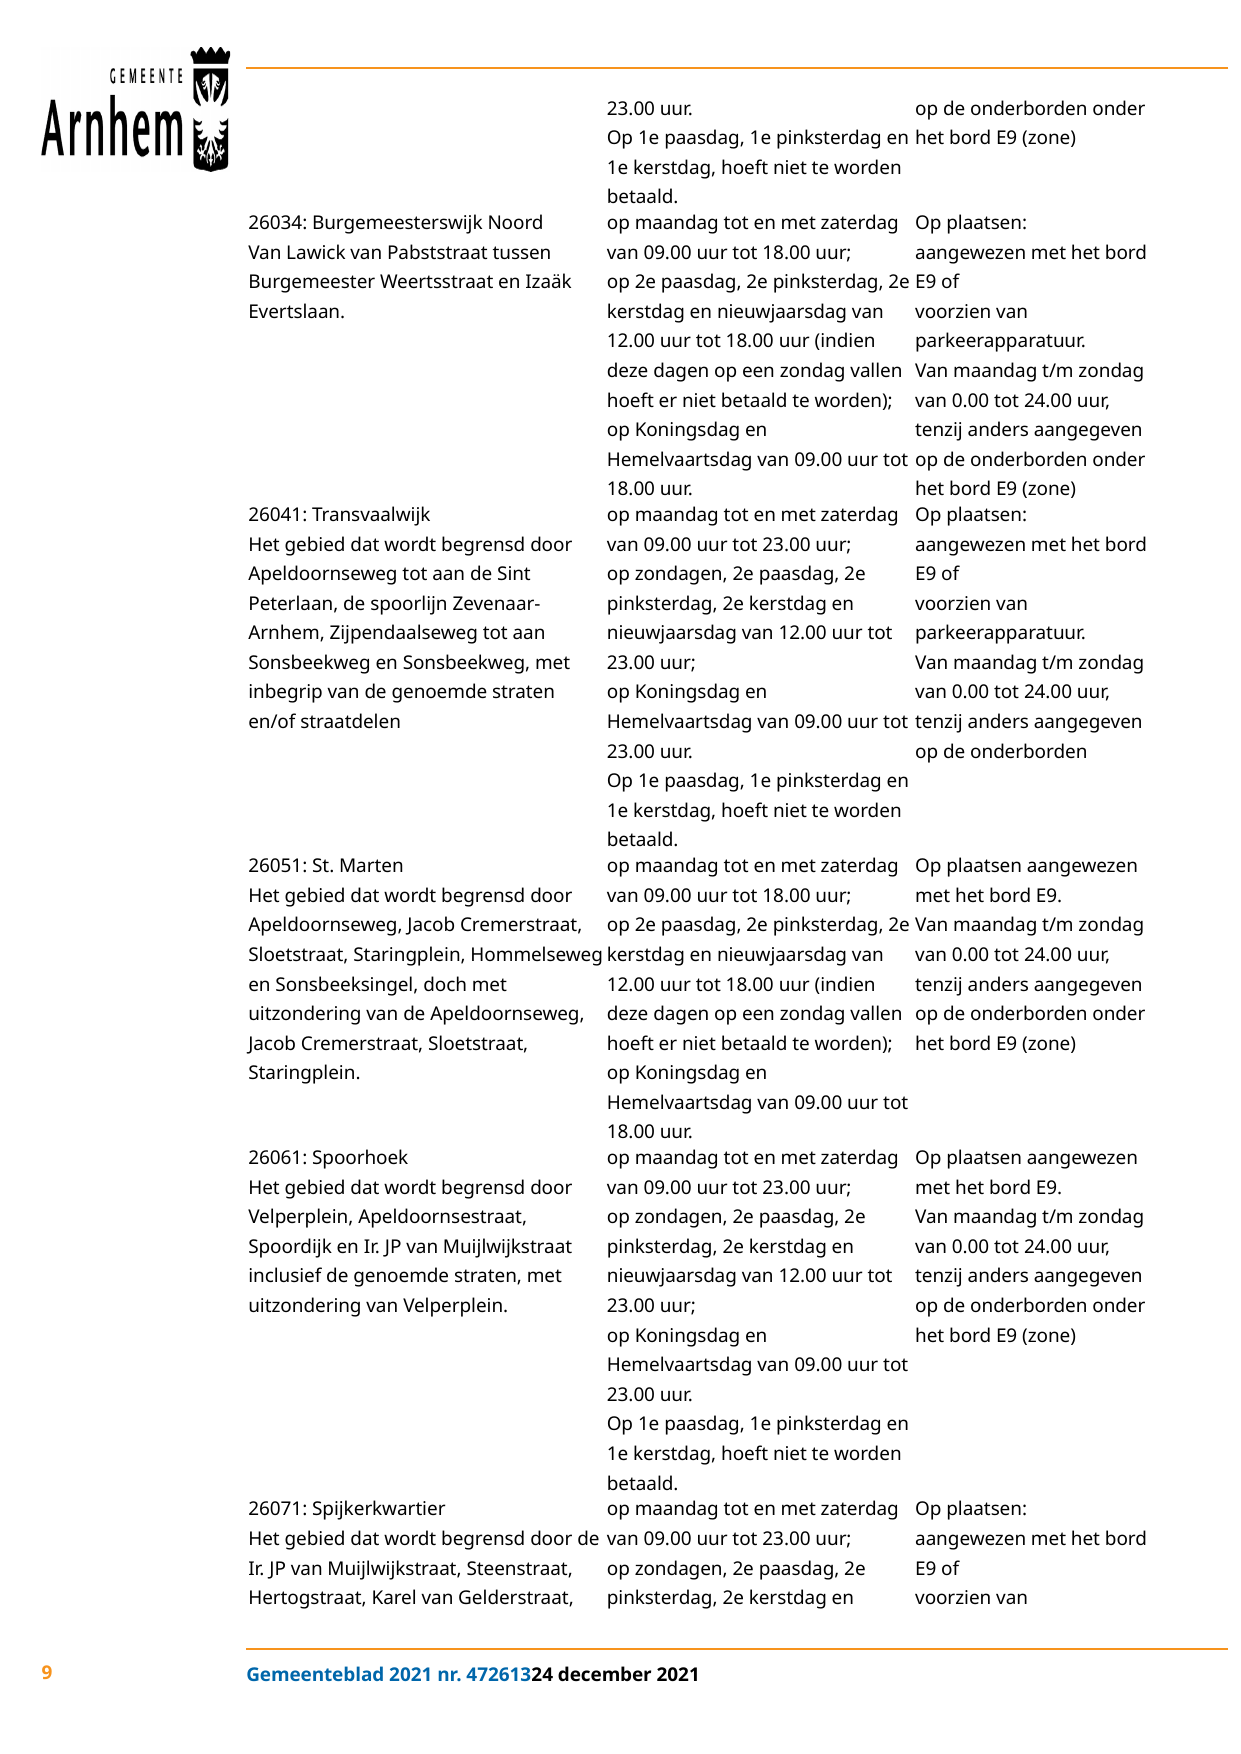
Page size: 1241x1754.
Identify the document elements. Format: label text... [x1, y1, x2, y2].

table_cell 26051: St. Marten Het gebied dat wordt begrensd door Apeldoornseweg, Jacob Cremerstraat, Sloetstraat, Staringplein, Hommelseweg en Sonsbeeksingel, doch met uitzondering van de Apeldoornseweg, Jacob Cremerstraat, Sloetstraat, Staringplein. [248, 853, 607, 1144]
table_cell Op plaatsen: aangewezen met het bord E9 of voorzien van [915, 1496, 1152, 1610]
table_cell op maandag tot en met zaterdag van 09.00 uur tot 23.00 uur; op zondagen, 2e paasdag, 2e pinksterdag, 2e kerstdag en [607, 1496, 915, 1610]
table_cell Op plaatsen: aangewezen met het bord E9 of voorzien van parkeerapparatuur. Van maandag t/m zondag van 0.00 tot 24.00 uur, tenzij anders aangegeven op de onderborden [915, 501, 1152, 852]
table_cell Op plaatsen: aangewezen met het bord E9 of voorzien van parkeerapparatuur. Van maandag t/m zondag van 0.00 tot 24.00 uur, tenzij anders aangegeven op de onderborden onder het bord E9 (zone) [915, 209, 1152, 501]
table_cell op maandag tot en met zaterdag van 09.00 uur tot 18.00 uur; op 2e paasdag, 2e pinksterdag, 2e kerstdag en nieuwjaarsdag van 12.00 uur tot 18.00 uur (indien deze dagen op een zondag vallen hoeft er niet betaald te worden); op Koningsdag en Hemelvaartsdag van 09.00 uur tot 18.00 uur. [607, 209, 915, 501]
table_cell op maandag tot en met zaterdag van 09.00 uur tot 23.00 uur; op zondagen, 2e paasdag, 2e pinksterdag, 2e kerstdag en nieuwjaarsdag van 12.00 uur tot 23.00 uur; op Koningsdag en Hemelvaartsdag van 09.00 uur tot 23.00 uur. Op 1e paasdag, 1e pinksterdag en 1e kerstdag, hoeft niet te worden betaald. [607, 501, 915, 852]
table_cell op maandag tot en met zaterdag van 09.00 uur tot 18.00 uur; op 2e paasdag, 2e pinksterdag, 2e kerstdag en nieuwjaarsdag van 12.00 uur tot 18.00 uur (indien deze dagen op een zondag vallen hoeft er niet betaald te worden); op Koningsdag en Hemelvaartsdag van 09.00 uur tot 18.00 uur. [607, 853, 915, 1144]
table_cell 26041: Transvaalwijk Het gebied dat wordt begrensd door Apeldoornseweg tot aan de Sint Peterlaan, de spoorlijn Zevenaar-Arnhem, Zijpendaalseweg tot aan Sonsbeekweg en Sonsbeekweg, met inbegrip van de genoemde straten en/of straatdelen [248, 501, 607, 852]
table_cell Op plaatsen aangewezen met het bord E9. Van maandag t/m zondag van 0.00 tot 24.00 uur, tenzij anders aangegeven op de onderborden onder het bord E9 (zone) [915, 853, 1152, 1144]
table_cell op maandag tot en met zaterdag van 09.00 uur tot 23.00 uur; op zondagen, 2e paasdag, 2e pinksterdag, 2e kerstdag en nieuwjaarsdag van 12.00 uur tot 23.00 uur; op Koningsdag en Hemelvaartsdag van 09.00 uur tot 23.00 uur. Op 1e paasdag, 1e pinksterdag en 1e kerstdag, hoeft niet te worden betaald. [607, 1144, 915, 1496]
table_cell Op plaatsen aangewezen met het bord E9. Van maandag t/m zondag van 0.00 tot 24.00 uur, tenzij anders aangegeven op de onderborden onder het bord E9 (zone) [915, 1144, 1152, 1496]
table_cell [248, 95, 607, 209]
table_cell 26071: Spijkerkwartier Het gebied dat wordt begrensd door de Ir. JP van Muijlwijkstraat, Steenstraat, Hertogstraat, Karel van Gelderstraat, [248, 1496, 607, 1610]
table_cell 26034: Burgemeesterswijk Noord Van Lawick van Pabststraat tussen Burgemeester Weertsstraat en Izaäk Evertslaan. [248, 209, 607, 501]
table_cell op de onderborden onder het bord E9 (zone) [915, 95, 1152, 209]
picture [41, 47, 231, 172]
table_cell 26061: Spoorhoek Het gebied dat wordt begrensd door Velperplein, Apeldoornsestraat, Spoordijk en Ir. JP van Muijlwijkstraat inclusief de genoemde straten, met uitzondering van Velperplein. [248, 1144, 607, 1496]
table_cell 23.00 uur. Op 1e paasdag, 1e pinksterdag en 1e kerstdag, hoeft niet te worden betaald. [607, 95, 915, 209]
